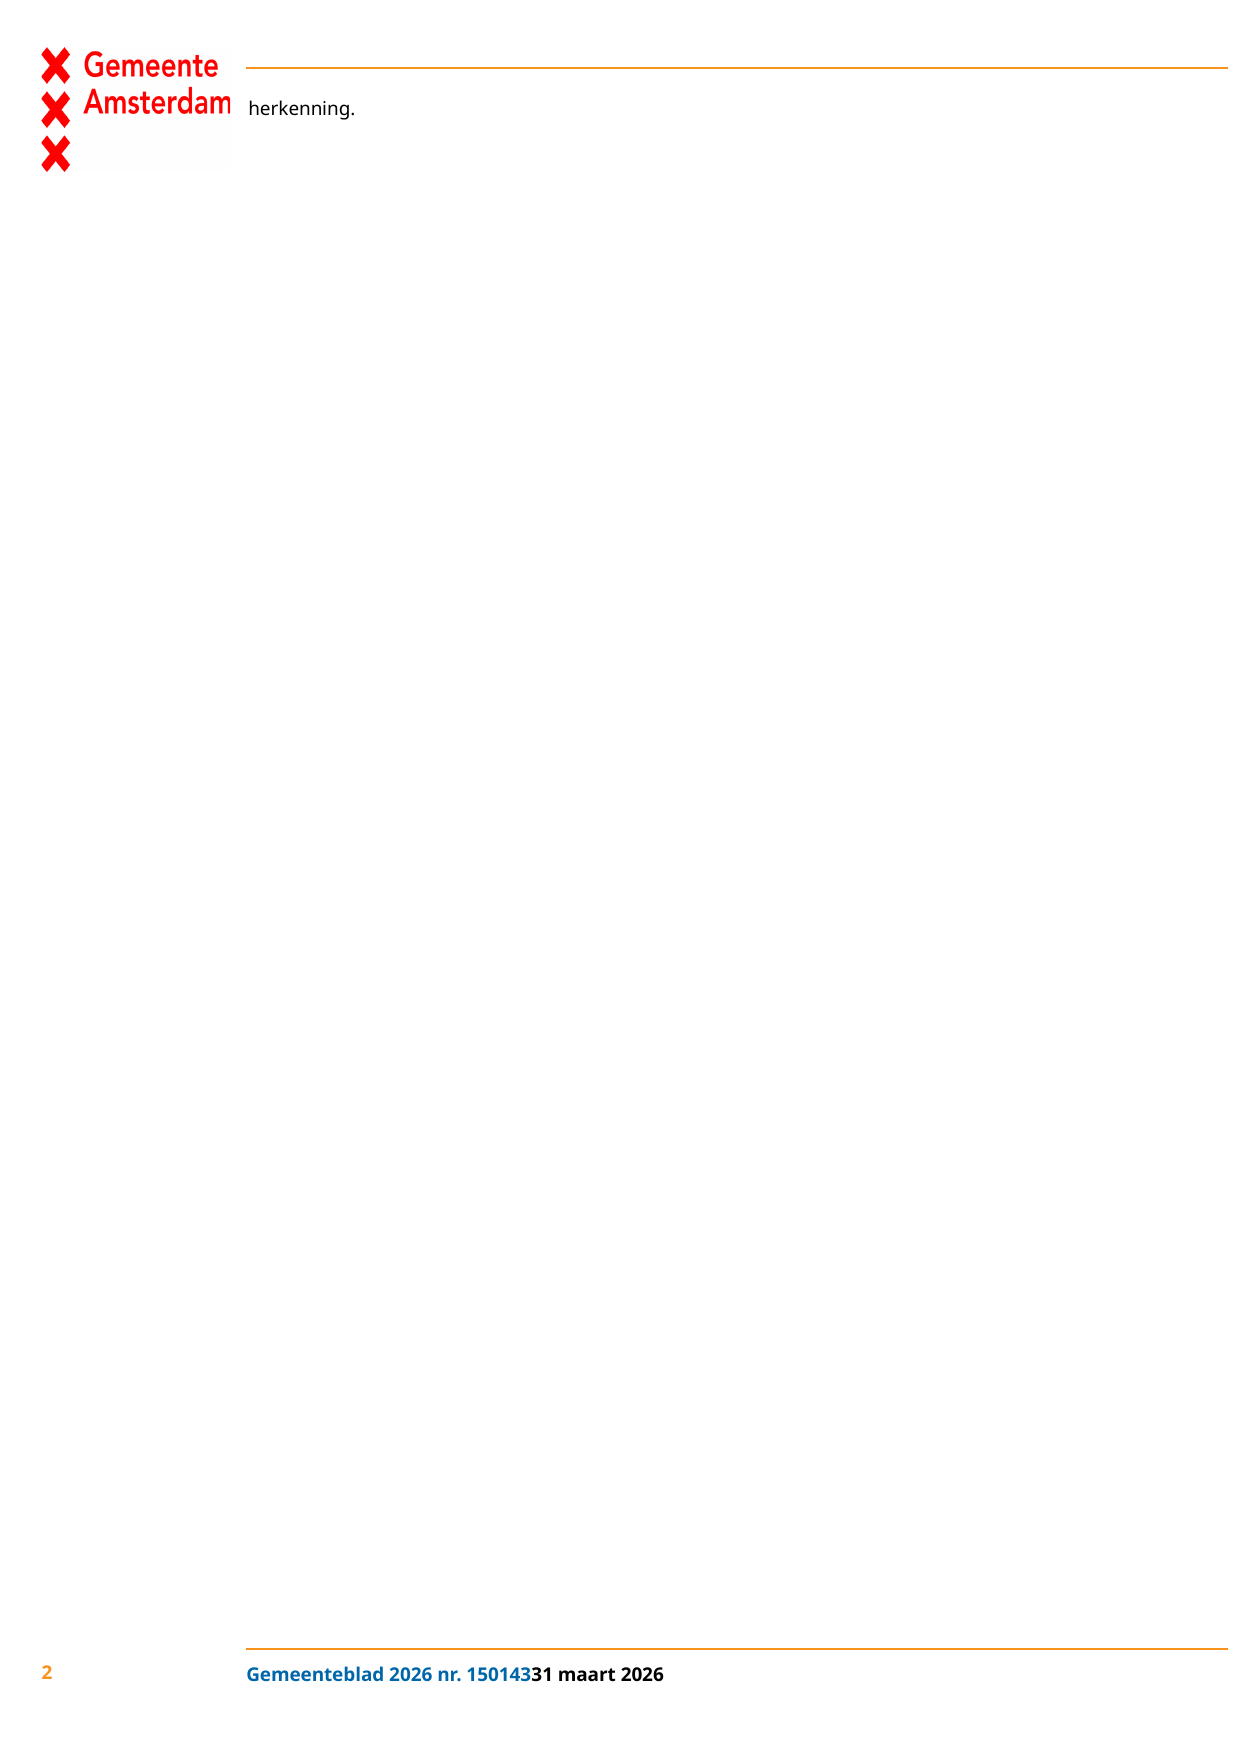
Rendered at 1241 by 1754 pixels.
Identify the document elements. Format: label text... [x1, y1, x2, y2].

text herkenning. [248, 95, 1152, 121]
picture [41, 47, 231, 172]
